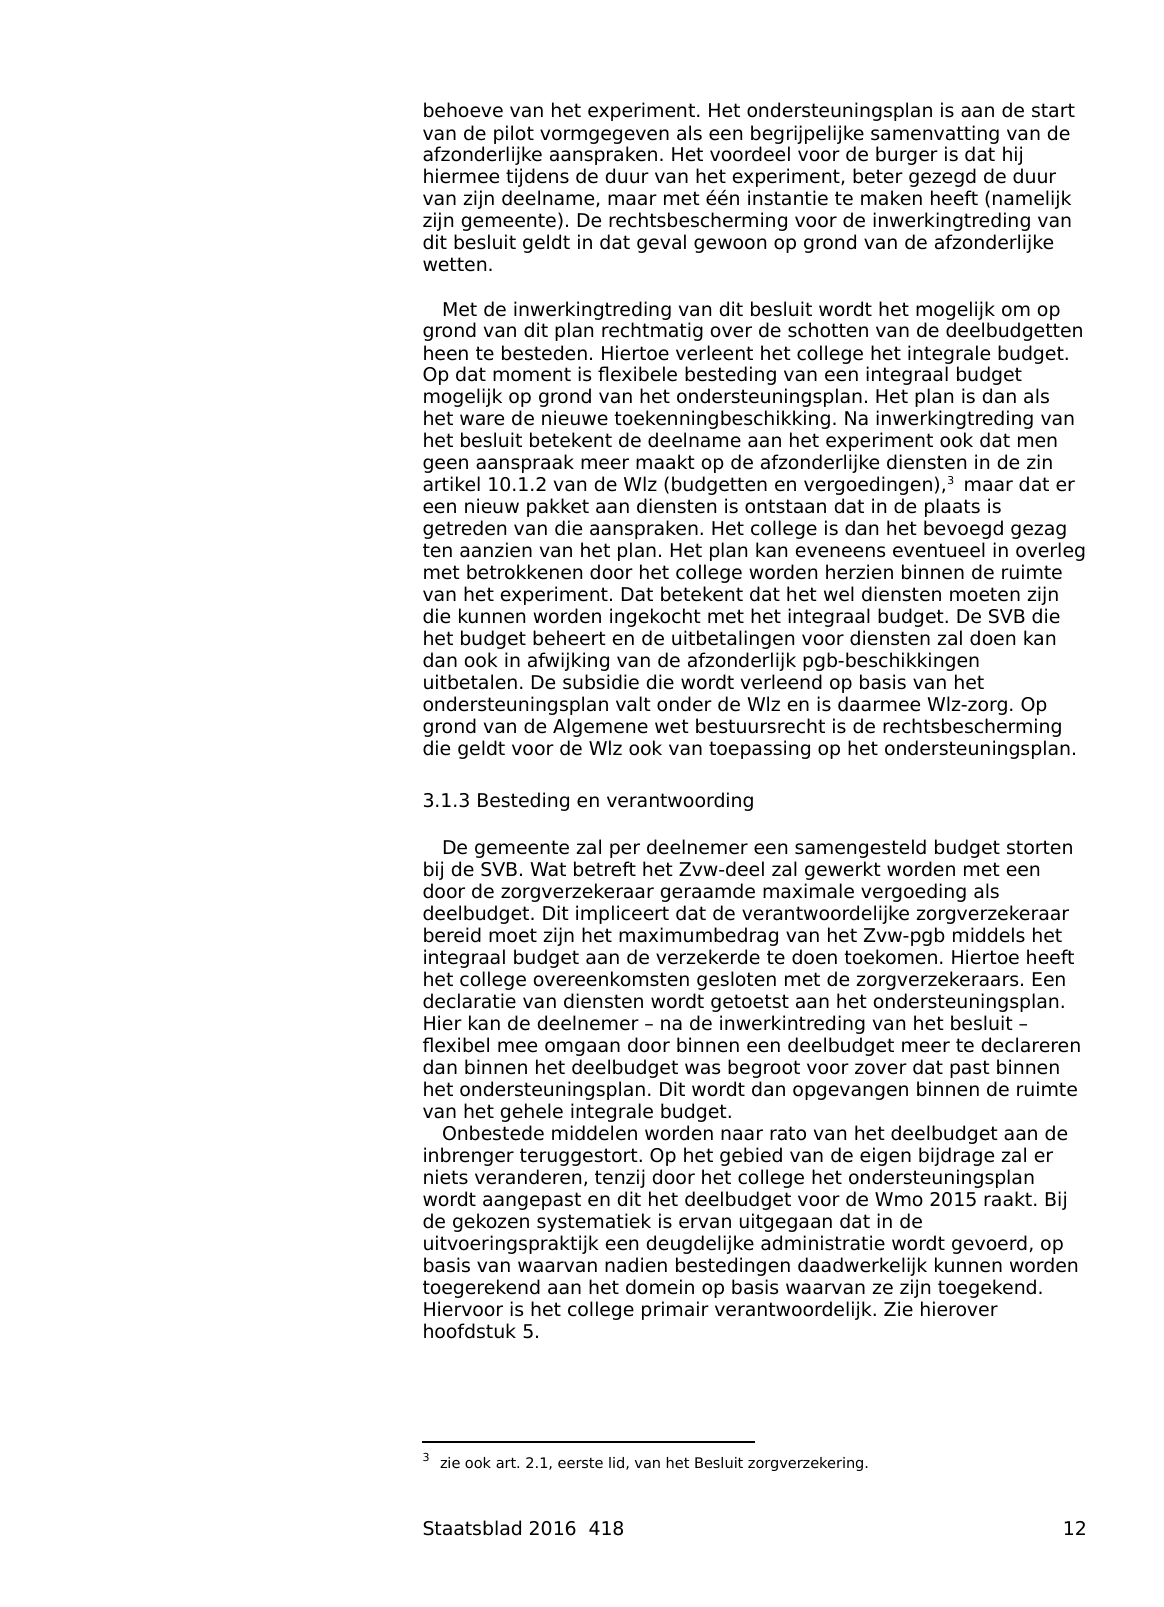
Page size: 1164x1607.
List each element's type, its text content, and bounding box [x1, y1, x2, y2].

text Onbestede middelen worden naar rato van het deelbudget aan de inbrenger teruggestort. Op het gebied van de eigen bijdrage zal er niets veranderen, tenzij door het college het ondersteuningsplan wordt aangepast en dit het deelbudget voor de Wmo 2015 raakt. Bij de gekozen systematiek is ervan uitgegaan dat in de uitvoeringspraktijk een deugdelijke administratie wordt gevoerd, op basis van waarvan nadien bestedingen daadwerkelijk kunnen worden toegerekend aan het domein op basis waarvan ze zijn toegekend. Hiervoor is het college primair verantwoordelijk. Zie hierover hoofdstuk 5. [422, 1123, 1087, 1342]
text zie ook art. 2.1, eerste lid, van het Besluit zorgverzekering. [422, 1451, 1087, 1473]
text De gemeente zal per deelnemer een samengesteld budget storten bij de SVB. Wat betreft het Zvw-deel zal gewerkt worden met een door de zorgverzekeraar geraamde maximale vergoeding als deelbudget. Dit impliceert dat de verantwoordelijke zorgverzekeraar bereid moet zijn het maximumbedrag van het Zvw-pgb middels het integraal budget aan de verzekerde te doen toekomen. Hiertoe heeft het college overeenkomsten gesloten met de zorgverzekeraars. Een declaratie van diensten wordt getoetst aan het ondersteuningsplan. Hier kan de deelnemer – na de inwerkintreding van het besluit – flexibel mee omgaan door binnen een deelbudget meer te declareren dan binnen het deelbudget was begroot voor zover dat past binnen het ondersteuningsplan. Dit wordt dan opgevangen binnen de ruimte van het gehele integrale budget. [422, 837, 1087, 1123]
subtitle 3.1.3 Besteding en verantwoording [422, 790, 1087, 812]
text Met de inwerkingtreding van dit besluit wordt het mogelijk om op grond van dit plan rechtmatig over de schotten van de deelbudgetten heen te besteden. Hiertoe verleent het college het integrale budget. Op dat moment is flexibele besteding van een integraal budget mogelijk op grond van het ondersteuningsplan. Het plan is dan als het ware de nieuwe toekenningbeschikking. Na inwerkingtreding van het besluit betekent de deelname aan het experiment ook dat men geen aanspraak meer maakt op de afzonderlijke diensten in de zin artikel 10.1.2 van de Wlz (budgetten en vergoedingen), maar dat er een nieuw pakket aan diensten is ontstaan dat in de plaats is getreden van die aanspraken. Het college is dan het bevoegd gezag ten aanzien van het plan. Het plan kan eveneens eventueel in overleg met betrokkenen door het college worden herzien binnen de ruimte van het experiment. Dat betekent dat het wel diensten moeten zijn die kunnen worden ingekocht met het integraal budget. De SVB die het budget beheert en de uitbetalingen voor diensten zal doen kan dan ook in afwijking van de afzonderlijk pgb-beschikkingen uitbetalen. De subsidie die wordt verleend op basis van het ondersteuningsplan valt onder de Wlz en is daarmee Wlz-zorg. Op grond van de Algemene wet bestuursrecht is de rechtsbescherming die geldt voor de Wlz ook van toepassing op het ondersteuningsplan. [422, 298, 1087, 760]
text behoeve van het experiment. Het ondersteuningsplan is aan de start van de pilot vormgegeven als een begrijpelijke samenvatting van de afzonderlijke aanspraken. Het voordeel voor de burger is dat hij hiermee tijdens de duur van het experiment, beter gezegd de duur van zijn deelname, maar met één instantie te maken heeft (namelijk zijn gemeente). De rechtsbescherming voor de inwerkingtreding van dit besluit geldt in dat geval gewoon op grond van de afzonderlijke wetten. [422, 100, 1087, 276]
